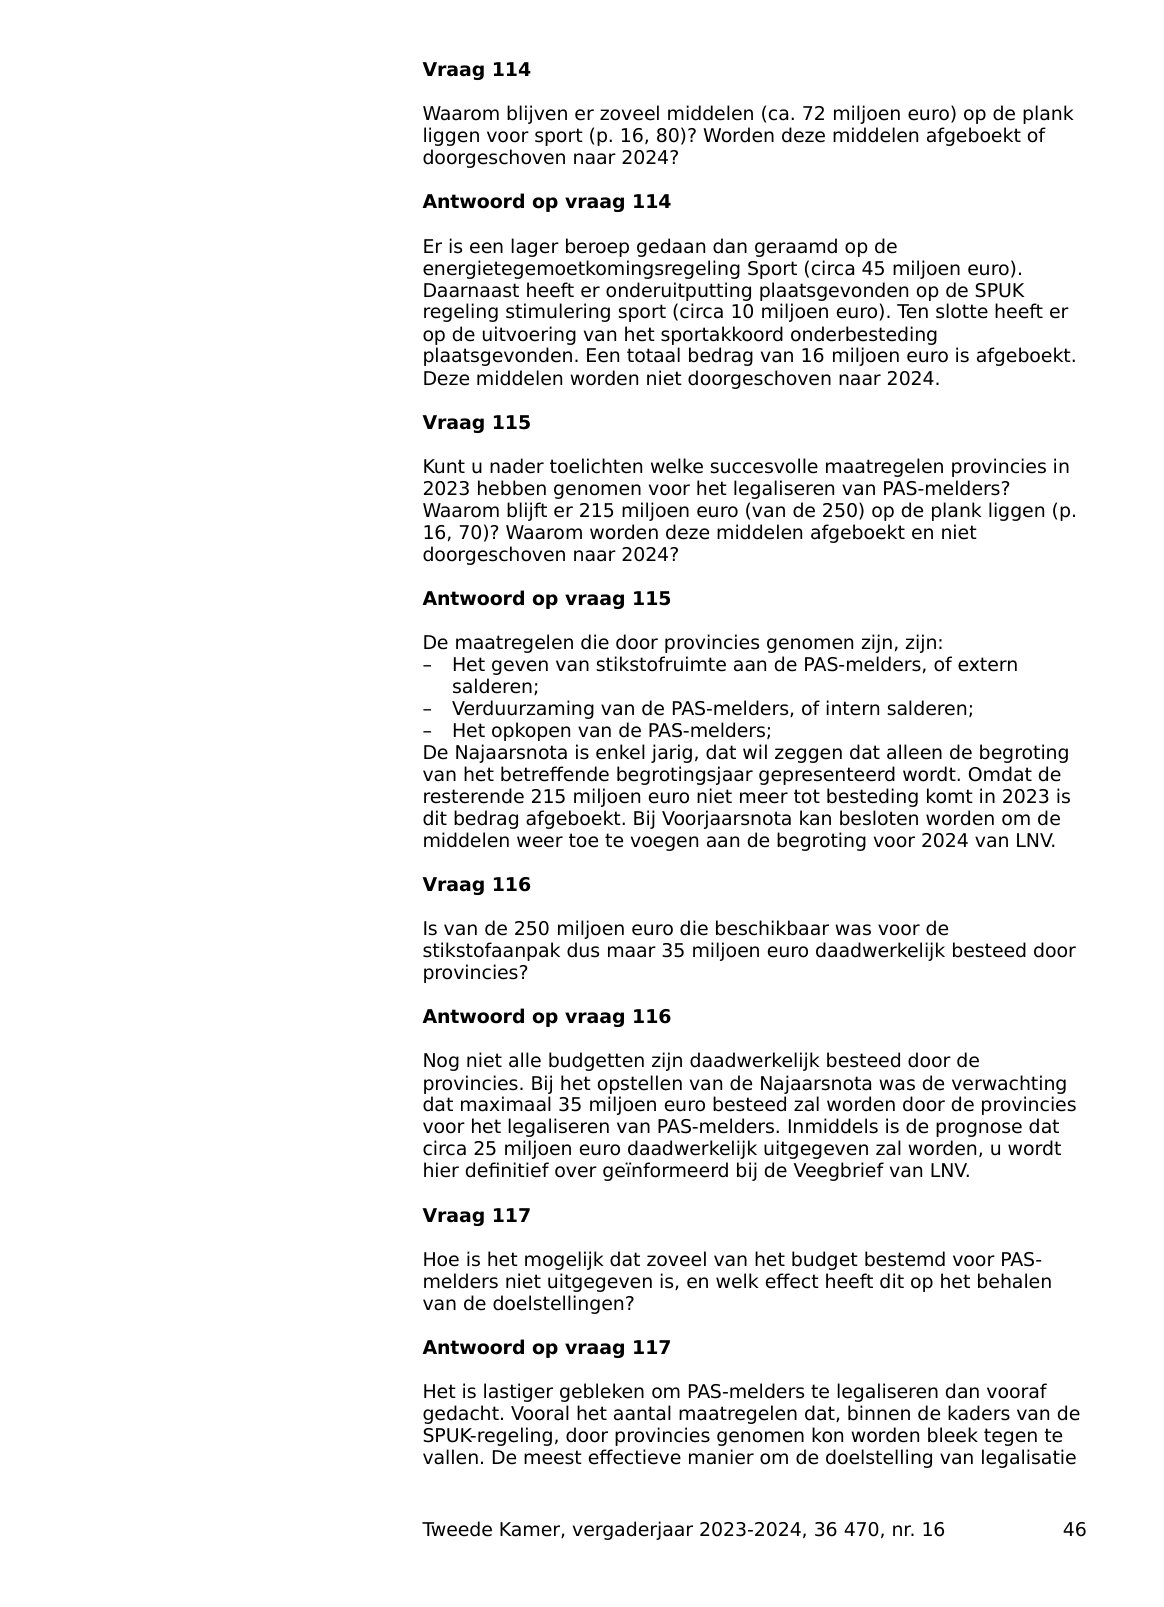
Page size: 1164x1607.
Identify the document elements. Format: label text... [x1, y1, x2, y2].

text – Het opkopen van de PAS-melders; [422, 720, 1087, 742]
subtitle Antwoord op vraag 115 [422, 588, 1087, 610]
subtitle Vraag 115 [422, 412, 1087, 433]
text Waarom blijven er zoveel middelen (ca. 72 miljoen euro) op de plank liggen voor sport (p. 16, 80)? Worden deze middelen afgeboekt of doorgeschoven naar 2024? [422, 103, 1087, 169]
subtitle Antwoord op vraag 117 [422, 1337, 1087, 1359]
subtitle Antwoord op vraag 114 [422, 191, 1087, 213]
text – Verduurzaming van de PAS-melders, of intern salderen; [422, 698, 1087, 720]
text Er is een lager beroep gedaan dan geraamd op de energietegemoetkomingsregeling Sport (circa 45 miljoen euro). Daarnaast heeft er onderuitputting plaatsgevonden op de SPUK regeling stimulering sport (circa 10 miljoen euro). Ten slotte heeft er op de uitvoering van het sportakkoord onderbesteding plaatsgevonden. Een totaal bedrag van 16 miljoen euro is afgeboekt. Deze middelen worden niet doorgeschoven naar 2024. [422, 236, 1087, 389]
text Is van de 250 miljoen euro die beschikbaar was voor de stikstofaanpak dus maar 35 miljoen euro daadwerkelijk besteed door provincies? [422, 918, 1087, 984]
text Kunt u nader toelichten welke succesvolle maatregelen provincies in 2023 hebben genomen voor het legaliseren van PAS-melders? Waarom blijft er 215 miljoen euro (van de 250) op de plank liggen (p. 16, 70)? Waarom worden deze middelen afgeboekt en niet doorgeschoven naar 2024? [422, 456, 1087, 566]
subtitle Vraag 114 [422, 59, 1087, 81]
text De maatregelen die door provincies genomen zijn, zijn: [422, 632, 1087, 654]
subtitle Antwoord op vraag 116 [422, 1006, 1087, 1028]
subtitle Vraag 117 [422, 1204, 1087, 1226]
text De Najaarsnota is enkel jarig, dat wil zeggen dat alleen de begroting van het betreffende begrotingsjaar gepresenteerd wordt. Omdat de resterende 215 miljoen euro niet meer tot besteding komt in 2023 is dit bedrag afgeboekt. Bij Voorjaarsnota kan besloten worden om de middelen weer toe te voegen aan de begroting voor 2024 van LNV. [422, 742, 1087, 852]
text Hoe is het mogelijk dat zoveel van het budget bestemd voor PAS-melders niet uitgegeven is, en welk effect heeft dit op het behalen van de doelstellingen? [422, 1249, 1087, 1314]
text Nog niet alle budgetten zijn daadwerkelijk besteed door de provincies. Bij het opstellen van de Najaarsnota was de verwachting dat maximaal 35 miljoen euro besteed zal worden door de provincies voor het legaliseren van PAS-melders. Inmiddels is de prognose dat circa 25 miljoen euro daadwerkelijk uitgegeven zal worden, u wordt hier definitief over geïnformeerd bij de Veegbrief van LNV. [422, 1050, 1087, 1182]
text – Het geven van stikstofruimte aan de PAS-melders, of extern salderen; [422, 654, 1087, 698]
subtitle Vraag 116 [422, 874, 1087, 896]
text Het is lastiger gebleken om PAS-melders te legaliseren dan vooraf gedacht. Vooral het aantal maatregelen dat, binnen de kaders van de SPUK-regeling, door provincies genomen kon worden bleek tegen te vallen. De meest effectieve manier om de doelstelling van legalisatie [422, 1381, 1087, 1469]
